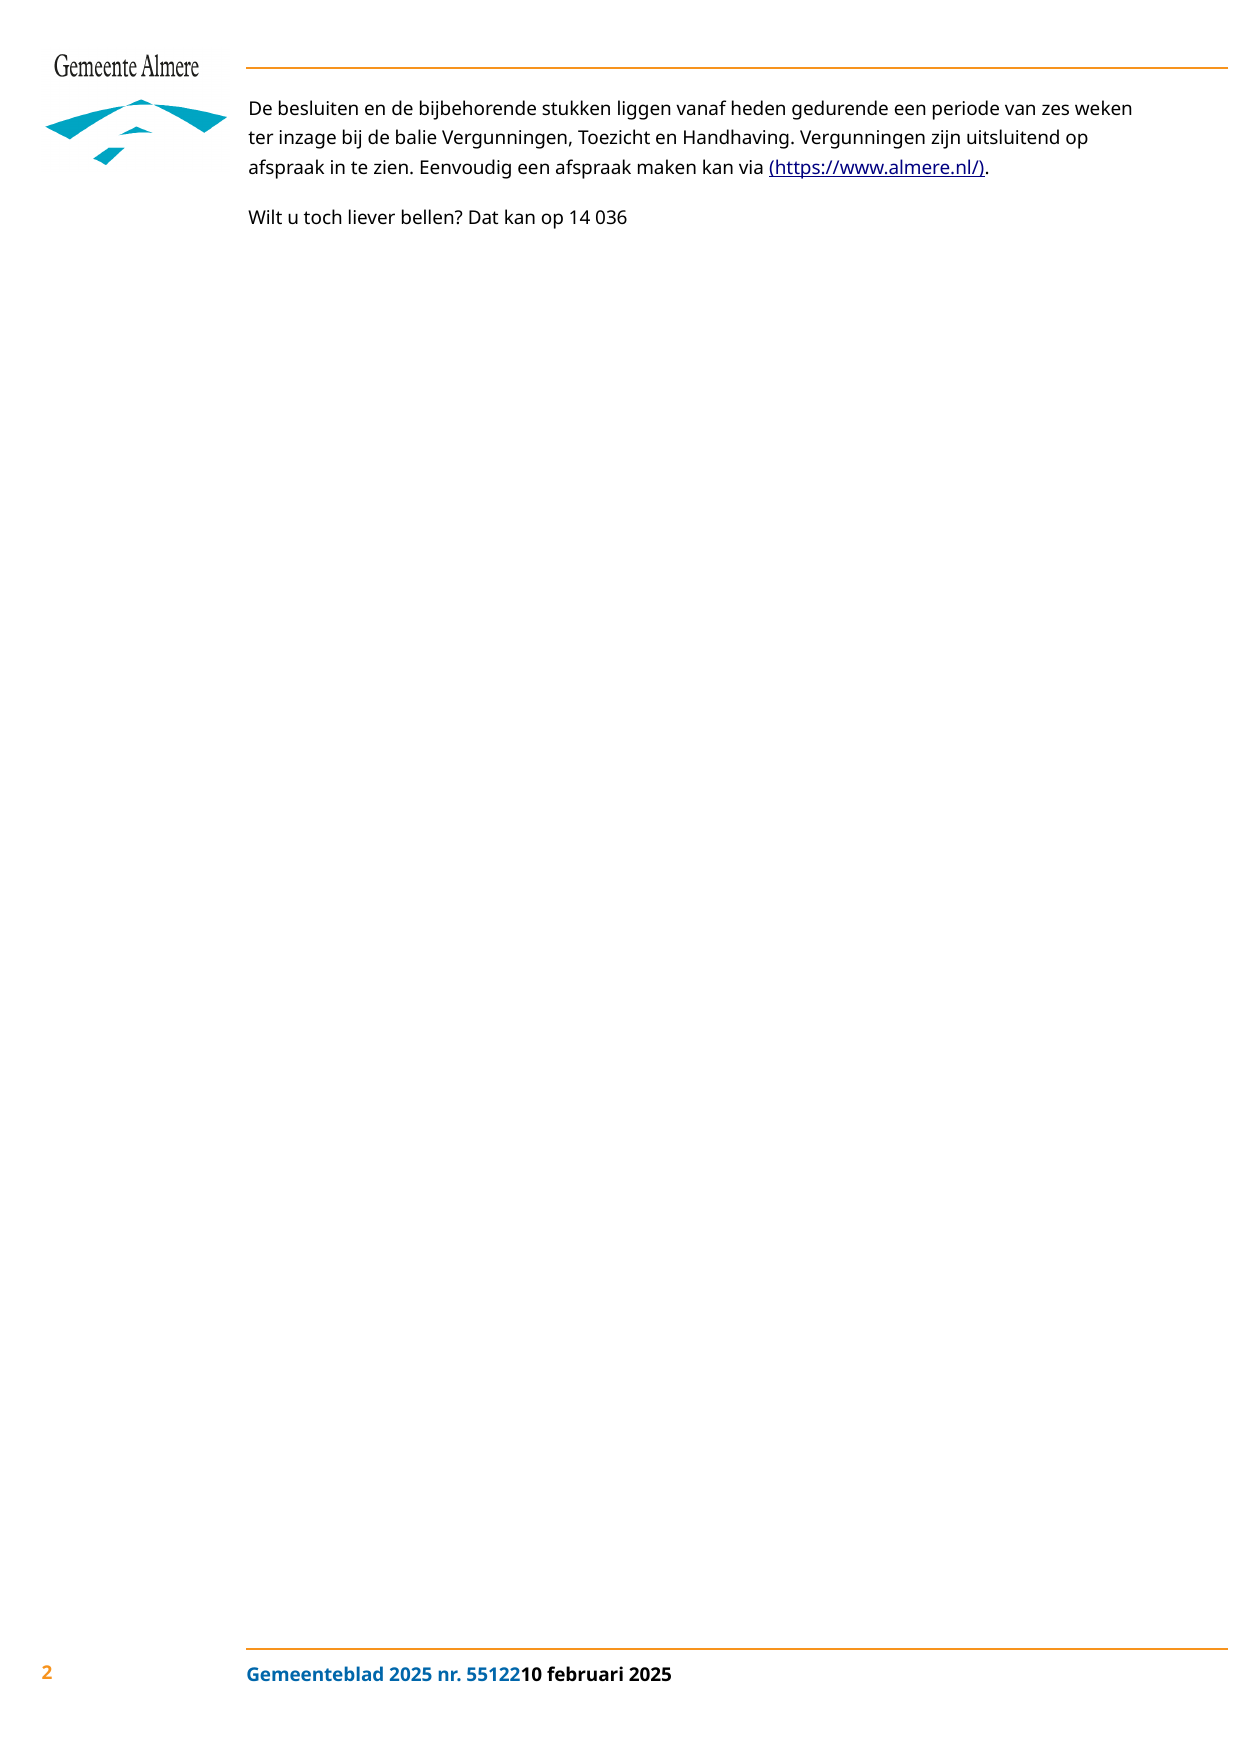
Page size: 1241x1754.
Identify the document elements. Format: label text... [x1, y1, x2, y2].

picture [41, 47, 231, 172]
text De besluiten en de bijbehorende stukken liggen vanaf heden gedurende een periode van zes weken ter inzage bij de balie Vergunningen, Toezicht en Handhaving. Vergunningen zijn uitsluitend op afspraak in te zien. Eenvoudig een afspraak maken kan via (https://www.almere.nl/). [248, 95, 1152, 180]
text Wilt u toch liever bellen? Dat kan op 14 036 [248, 204, 1152, 230]
